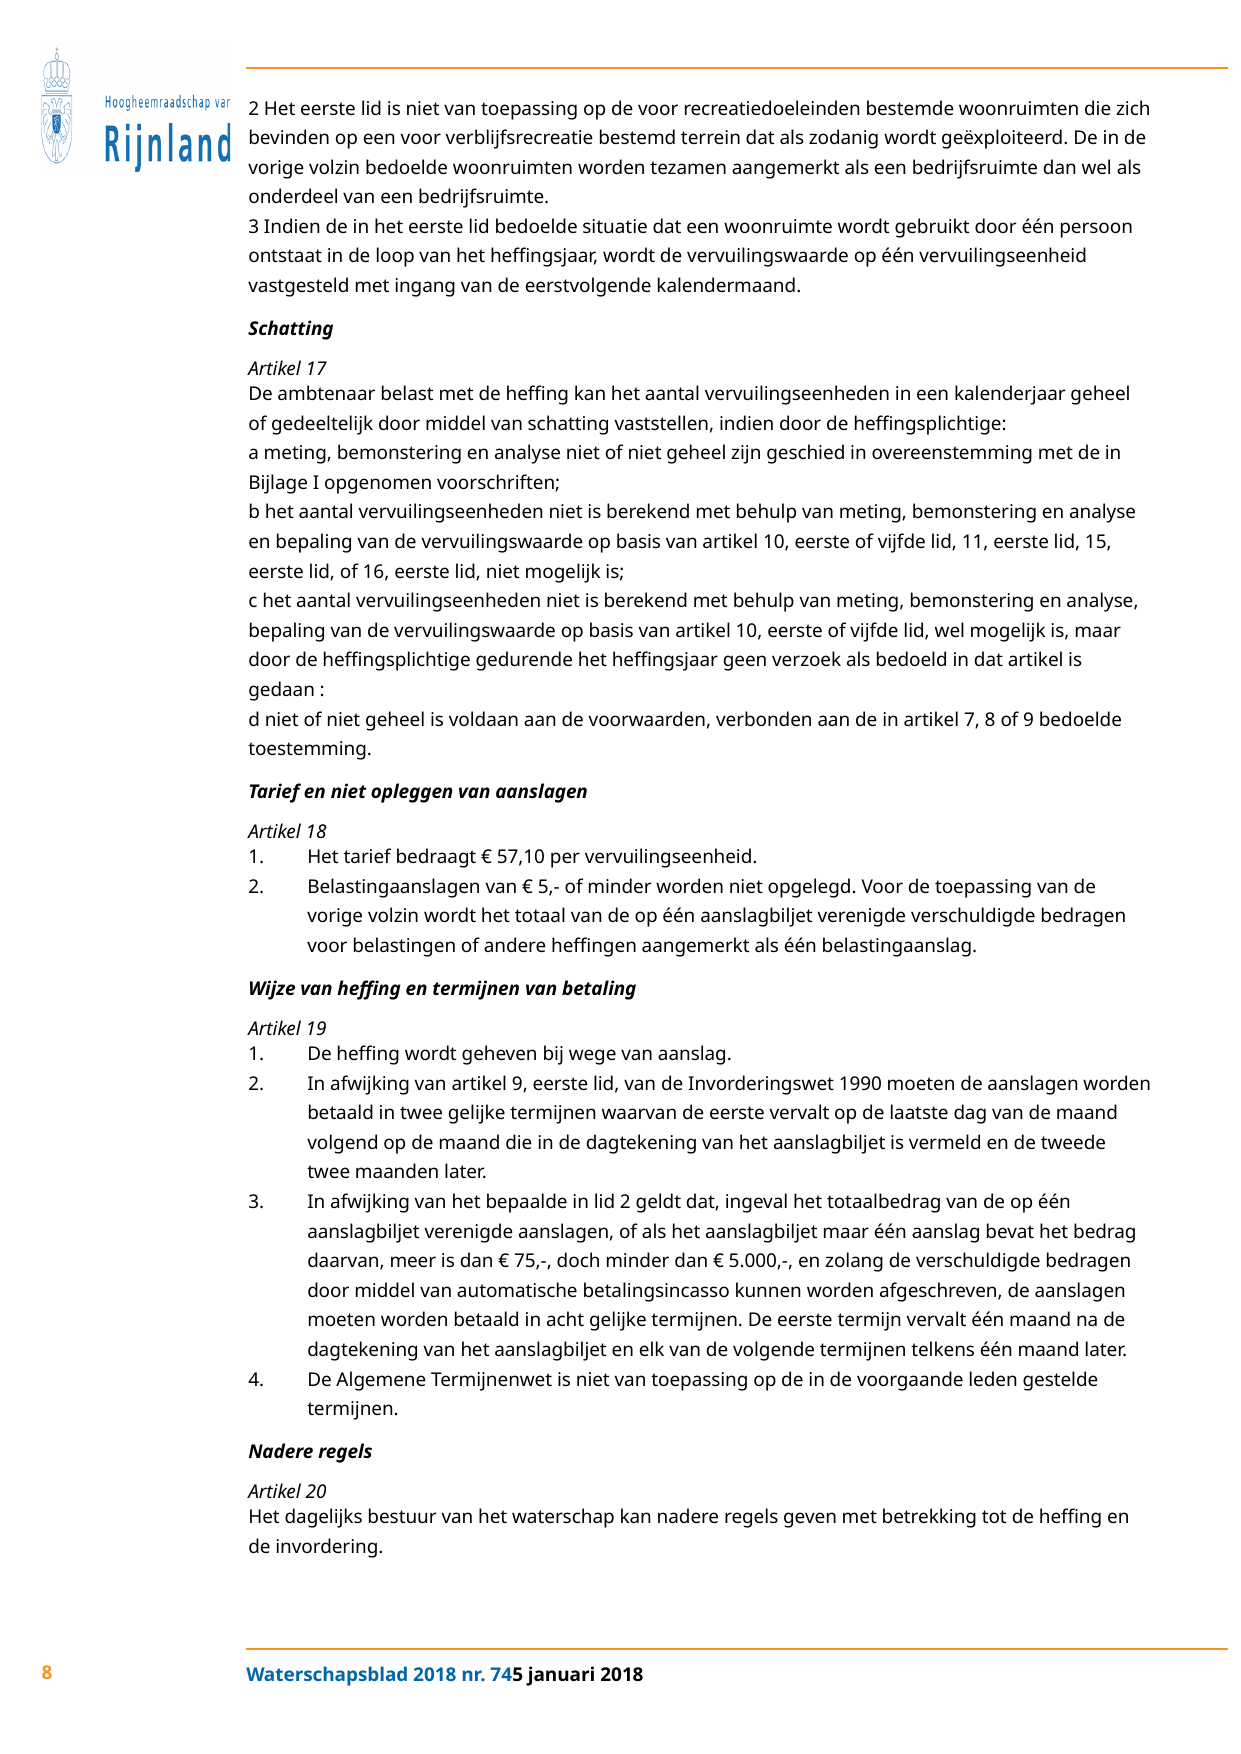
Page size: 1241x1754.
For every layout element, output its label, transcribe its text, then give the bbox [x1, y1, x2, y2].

text Tarief en niet opleggen van aanslagen [248, 778, 1152, 804]
text Het dagelijks bestuur van het waterschap kan nadere regels geven met betrekking tot de heffing en de invordering. [248, 1503, 1152, 1559]
text a meting, bemonstering en analyse niet of niet geheel zijn geschied in overeenstemming met de in Bijlage I opgenomen voorschriften; [248, 439, 1152, 495]
list In afwijking van het bepaalde in lid 2 geldt dat, ingeval het totaalbedrag van de op één aanslagbiljet verenigde aanslagen, of als het aanslagbiljet maar één aanslag bevat het bedrag daarvan, meer is dan € 75,-, doch minder dan € 5.000,-, en zolang de verschuldigde bedragen door middel van automatische betalingsincasso kunnen worden afgeschreven, de aanslagen moeten worden betaald in acht gelijke termijnen. De eerste termijn vervalt één maand na de dagtekening van het aanslagbiljet en elk van de volgende termijnen telkens één maand later. [248, 1188, 1152, 1362]
text Artikel 17 [248, 355, 1152, 380]
text Artikel 20 [248, 1478, 1152, 1503]
text Artikel 19 [248, 1015, 1152, 1040]
text 3 Indien de in het eerste lid bedoelde situatie dat een woonruimte wordt gebruikt door één persoon ontstaat in de loop van het heffingsjaar, wordt de vervuilingswaarde op één vervuilingseenheid vastgesteld met ingang van de eerstvolgende kalendermaand. [248, 213, 1152, 298]
text b het aantal vervuilingseenheden niet is berekend met behulp van meting, bemonstering en analyse en bepaling van de vervuilingswaarde op basis van artikel 10, eerste of vijfde lid, 11, eerste lid, 15, eerste lid, of 16, eerste lid, niet mogelijk is; [248, 499, 1152, 584]
text d niet of niet geheel is voldaan aan de voorwaarden, verbonden aan de in artikel 7, 8 of 9 bedoelde toestemming. [248, 706, 1152, 761]
list Het tarief bedraagt € 57,10 per vervuilingseenheid. [248, 843, 1152, 869]
text De ambtenaar belast met de heffing kan het aantal vervuilingseenheden in een kalenderjaar geheel of gedeeltelijk door middel van schatting vaststellen, indien door de heffingsplichtige: [248, 380, 1152, 436]
text Nadere regels [248, 1438, 1152, 1464]
list Belastingaanslagen van € 5,- of minder worden niet opgelegd. Voor de toepassing van de vorige volzin wordt het totaal van de op één aanslagbiljet verenigde verschuldigde bedragen voor belastingen of andere heffingen aangemerkt als één belastingaanslag. [248, 873, 1152, 958]
text 2 Het eerste lid is niet van toepassing op de voor recreatiedoeleinden bestemde woonruimten die zich bevinden op een voor verblijfsrecreatie bestemd terrein dat als zodanig wordt geëxploiteerd. De in de vorige volzin bedoelde woonruimten worden tezamen aangemerkt als een bedrijfsruimte dan wel als onderdeel van een bedrijfsruimte. [248, 95, 1152, 209]
text c het aantal vervuilingseenheden niet is berekend met behulp van meting, bemonstering en analyse, bepaling van de vervuilingswaarde op basis van artikel 10, eerste of vijfde lid, wel mogelijk is, maar door de heffingsplichtige gedurende het heffingsjaar geen verzoek als bedoeld in dat artikel is gedaan : [248, 587, 1152, 702]
text Schatting [248, 315, 1152, 341]
text Artikel 18 [248, 818, 1152, 843]
list De heffing wordt geheven bij wege van aanslag. [248, 1040, 1152, 1066]
list In afwijking van artikel 9, eerste lid, van de Invorderingswet 1990 moeten de aanslagen worden betaald in twee gelijke termijnen waarvan de eerste vervalt op de laatste dag van de maand volgend op de maand die in de dagtekening van het aanslagbiljet is vermeld en de tweede twee maanden later. [248, 1070, 1152, 1184]
text Wijze van heffing en termijnen van betaling [248, 975, 1152, 1001]
picture [41, 47, 231, 172]
list De Algemene Termijnenwet is niet van toepassing op de in de voorgaande leden gestelde termijnen. [248, 1366, 1152, 1421]
